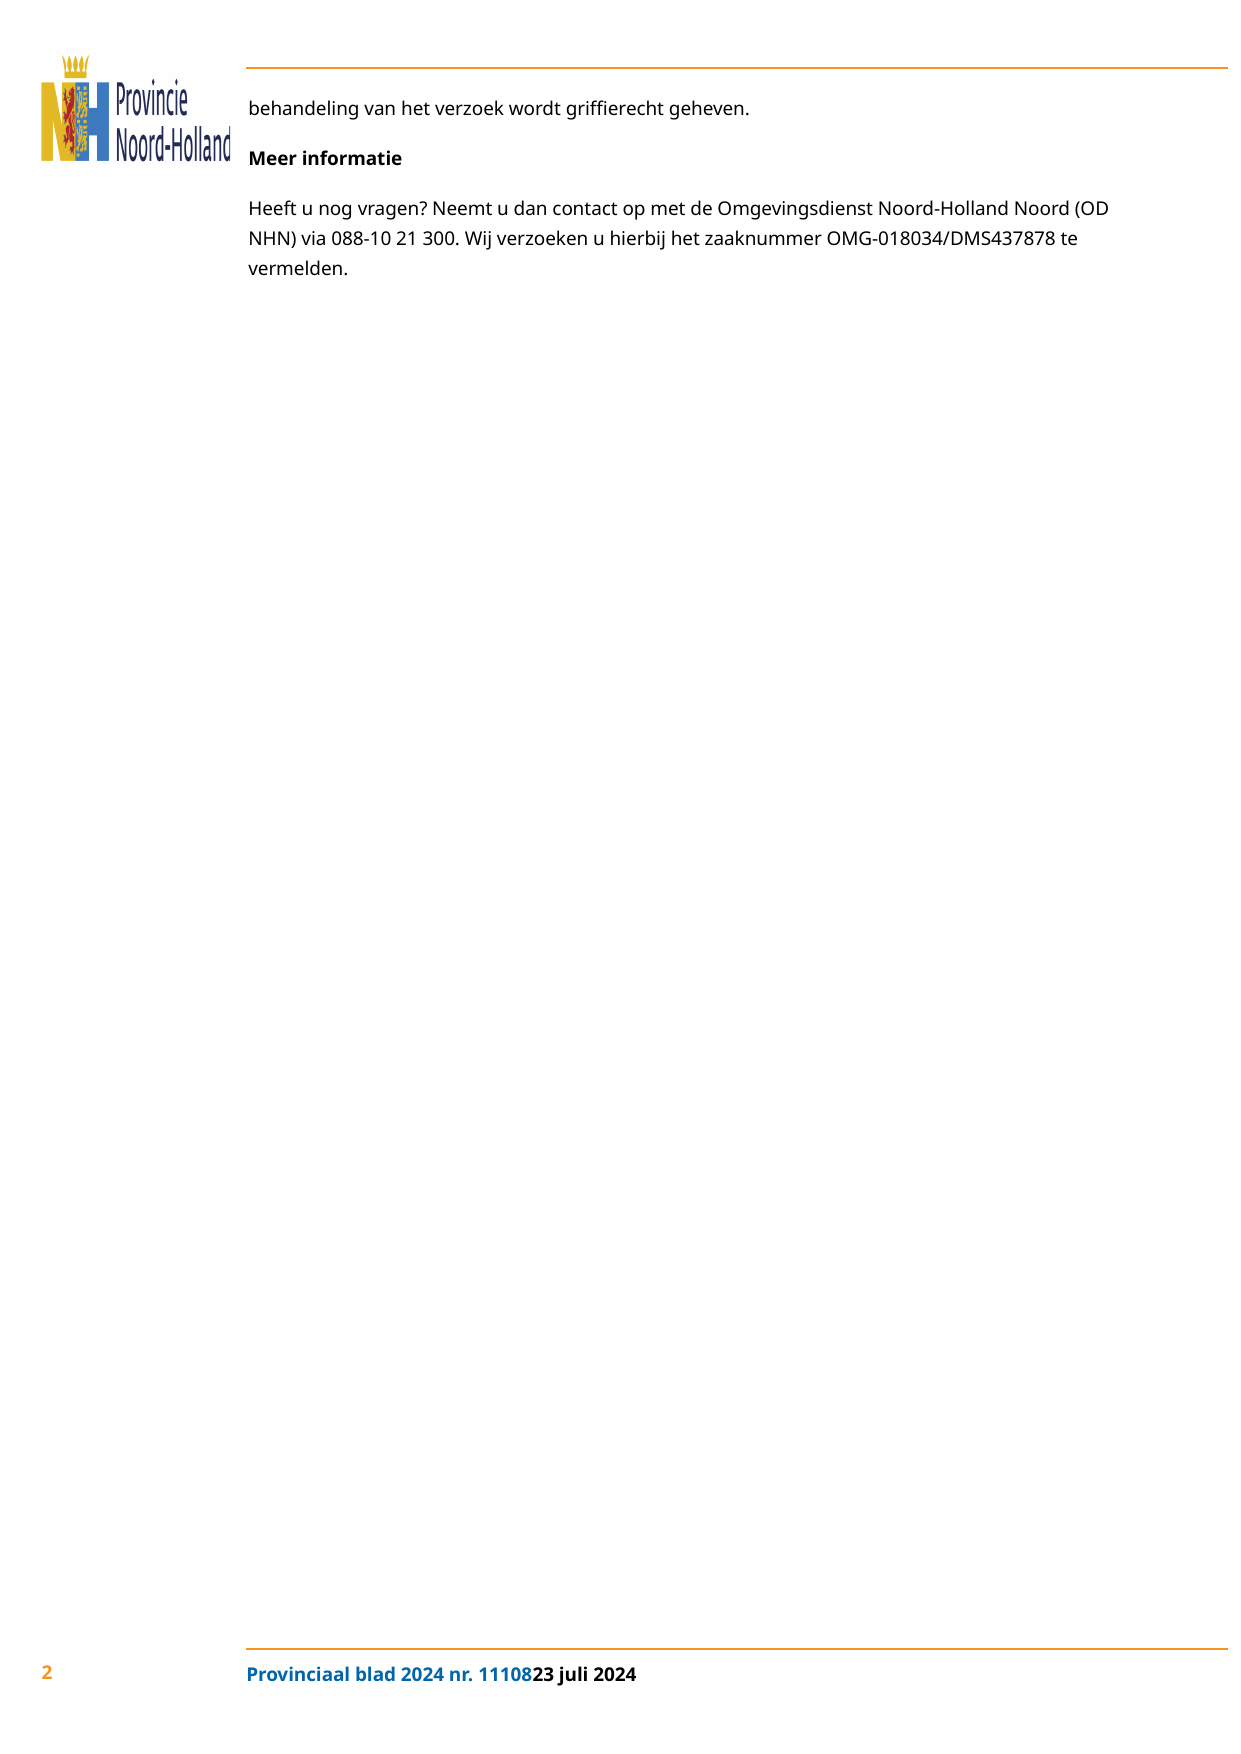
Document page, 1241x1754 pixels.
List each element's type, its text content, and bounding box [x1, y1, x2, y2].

text behandeling van het verzoek wordt griffierecht geheven. [248, 95, 1152, 121]
picture [41, 47, 231, 172]
text Heeft u nog vragen? Neemt u dan contact op met de Omgevingsdienst Noord-Holland Noord (OD NHN) via 088-10 21 300. Wij verzoeken u hierbij het zaaknummer OMG-018034/DMS437878 te vermelden. [248, 196, 1152, 281]
text Meer informatie [248, 145, 1152, 171]
